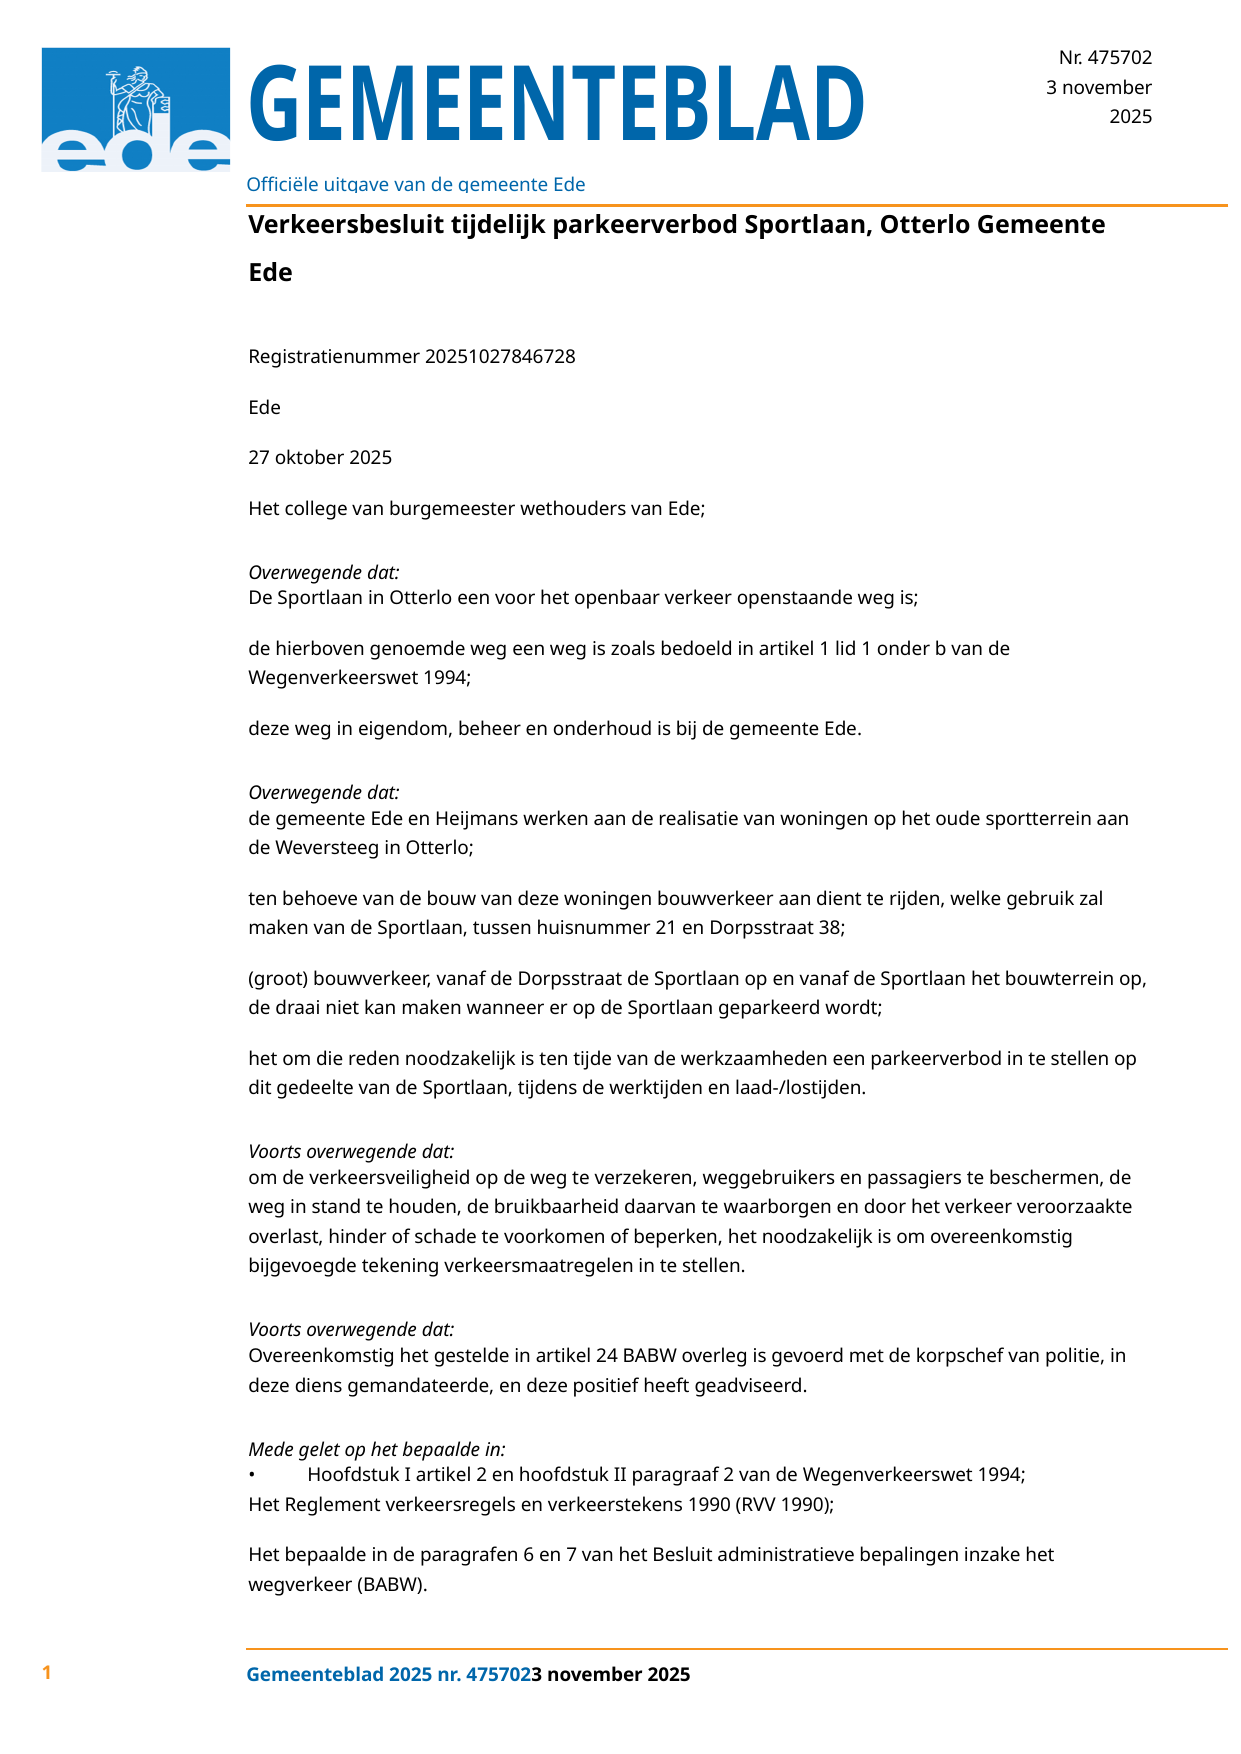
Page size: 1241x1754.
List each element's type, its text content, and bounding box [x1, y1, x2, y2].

text ten behoeve van de bouw van deze woningen bouwverkeer aan dient te rijden, welke gebruik zal maken van de Sportlaan, tussen huisnummer 21 en Dorpsstraat 38; [248, 885, 1152, 940]
text Het college van burgemeester wethouders van Ede; [248, 495, 1152, 521]
list Hoofdstuk I artikel 2 en hoofdstuk II paragraaf 2 van de Wegenverkeerswet 1994; [248, 1462, 1152, 1487]
text 27 oktober 2025 [248, 444, 1152, 470]
text Voorts overwegende dat: [248, 1317, 1152, 1342]
text Het Reglement verkeersregels en verkeerstekens 1990 (RVV 1990); [248, 1491, 1152, 1517]
text Overwegende dat: [248, 779, 1152, 805]
text de gemeente Ede en Heijmans werken aan de realisatie van woningen op het oude sportterrein aan de Weversteeg in Otterlo; [248, 805, 1152, 860]
text om de verkeersveiligheid op de weg te verzekeren, weggebruikers en passagiers te beschermen, de weg in stand te houden, de bruikbaarheid daarvan te waarborgen en door het verkeer veroorzaakte overlast, hinder of schade te voorkomen of beperken, het noodzakelijk is om overeenkomstig bijgevoegde tekening verkeersmaatregelen in te stellen. [248, 1164, 1152, 1278]
text de hierboven genoemde weg een weg is zoals bedoeld in artikel 1 lid 1 onder b van de Wegenverkeerswet 1994; [248, 635, 1152, 690]
text De Sportlaan in Otterlo een voor het openbaar verkeer openstaande weg is; [248, 584, 1152, 610]
text het om die reden noodzakelijk is ten tijde van de werkzaamheden een parkeerverbod in te stellen op dit gedeelte van de Sportlaan, tijdens de werktijden en laad-/lostijden. [248, 1045, 1152, 1100]
text (groot) bouwverkeer, vanaf de Dorpsstraat de Sportlaan op en vanaf de Sportlaan het bouwterrein op, de draai niet kan maken wanneer er op de Sportlaan geparkeerd wordt; [248, 965, 1152, 1020]
picture [41, 47, 231, 172]
text Ede [248, 394, 1152, 420]
text Registratienummer 20251027846728 [248, 344, 1152, 369]
text Het bepaalde in de paragrafen 6 en 7 van het Besluit administratieve bepalingen inzake het wegverkeer (BABW). [248, 1542, 1152, 1597]
text Overwegende dat: [248, 559, 1152, 584]
text Voorts overwegende dat: [248, 1138, 1152, 1164]
text Overeenkomstig het gestelde in artikel 24 BABW overleg is gevoerd met de korpschef van politie, in deze diens gemandateerde, en deze positief heeft geadviseerd. [248, 1342, 1152, 1398]
text Mede gelet op het bepaalde in: [248, 1436, 1152, 1462]
text deze weg in eigendom, beheer en onderhoud is bij de gemeente Ede. [248, 715, 1152, 741]
text Verkeersbesluit tijdelijk parkeerverbod Sportlaan, Otterlo Gemeente Ede [248, 207, 1152, 288]
